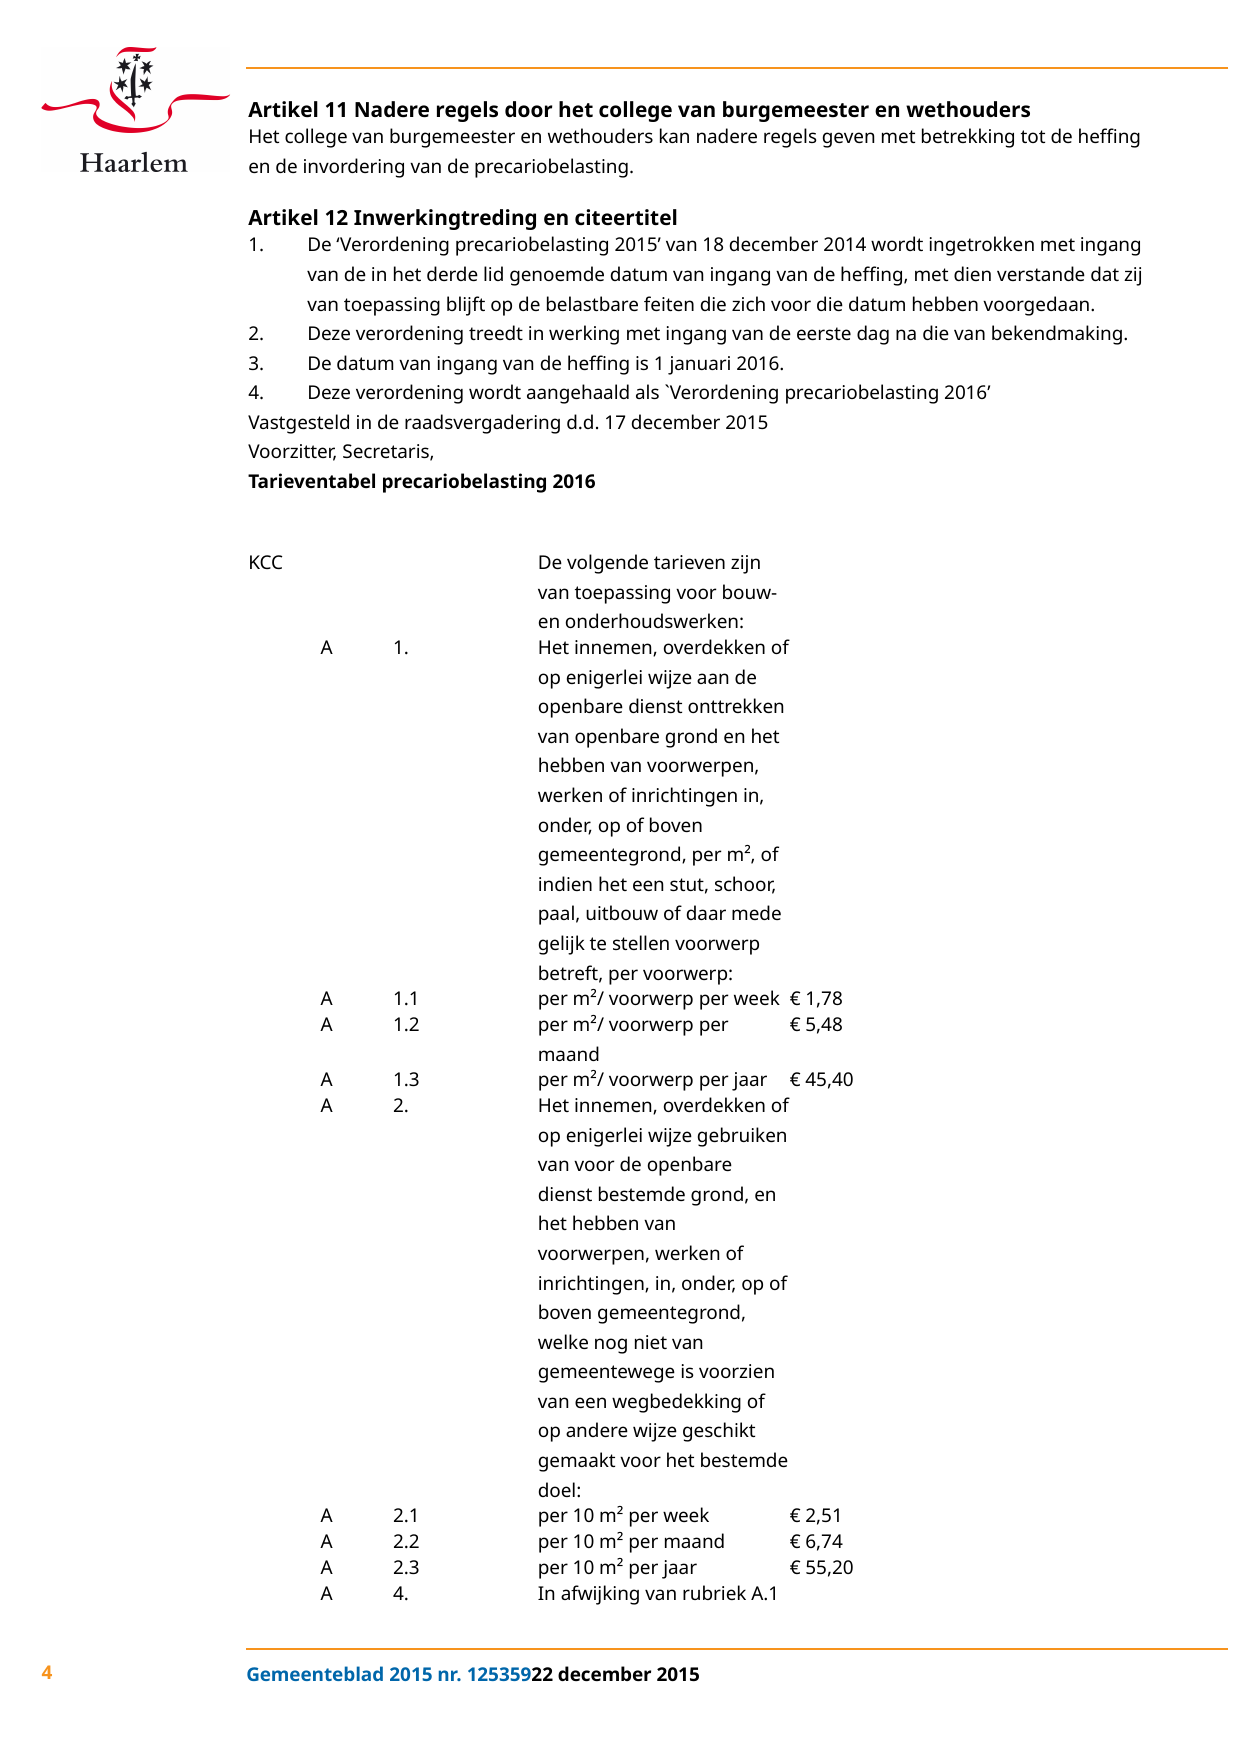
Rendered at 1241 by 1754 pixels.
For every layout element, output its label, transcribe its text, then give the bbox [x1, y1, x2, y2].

list De datum van ingang van de heffing is 1 januari 2016. [248, 350, 1152, 376]
table_cell A [320, 1528, 393, 1554]
table_cell A [320, 986, 393, 1011]
table_cell 2.1 [393, 1503, 538, 1528]
table_cell [393, 524, 538, 549]
table_cell [790, 524, 862, 549]
table_cell € 45,40 [790, 1067, 862, 1092]
table_cell per m²/ voorwerp per maand [538, 1011, 789, 1067]
text Artikel 12 Inwerkingtreding en citeertitel [248, 203, 1152, 232]
table_cell [248, 634, 320, 986]
text Tarieventabel precariobelasting 2016 [248, 468, 1152, 494]
table_cell [248, 1092, 320, 1503]
table_cell A [320, 1503, 393, 1528]
table_cell [538, 524, 789, 549]
picture [41, 47, 231, 172]
table_cell 4. [393, 1580, 538, 1606]
table_cell [393, 550, 538, 634]
table_cell per 10 m² per maand [538, 1528, 789, 1554]
table_cell A [320, 1554, 393, 1580]
table_cell [248, 1011, 320, 1067]
table_cell € 55,20 [790, 1554, 862, 1580]
text Vastgesteld in de raadsvergadering d.d. 17 december 2015 [248, 409, 1152, 435]
table_cell [248, 1580, 320, 1606]
table_cell [248, 524, 320, 549]
table_cell [320, 550, 393, 634]
table_cell 2.3 [393, 1554, 538, 1580]
table_cell 1.3 [393, 1067, 538, 1092]
table_cell per 10 m² per week [538, 1503, 789, 1528]
table_cell De volgende tarieven zijn van toepassing voor bouw- en onderhoudswerken: [538, 550, 789, 634]
table_cell per 10 m² per jaar [538, 1554, 789, 1580]
table_cell 2. [393, 1092, 538, 1503]
table_header [248, 498, 465, 524]
table_cell Het innemen, overdekken of op enigerlei wijze aan de openbare dienst onttrekken van openbare grond en het hebben van voorwerpen, werken of inrichtingen in, onder, op of boven gemeentegrond, per m², of indien het een stut, schoor, paal, uitbouw of daar mede gelijk te stellen voorwerp betreft, per voorwerp: [538, 634, 789, 986]
table_cell In afwijking van rubriek A.1 [538, 1580, 789, 1606]
table_cell A [320, 1011, 393, 1067]
text Het college van burgemeester en wethouders kan nadere regels geven met betrekking tot de heffing en de invordering van de precariobelasting. [248, 123, 1152, 178]
table_cell € 5,48 [790, 1011, 862, 1067]
table_cell A [320, 1067, 393, 1092]
table_cell [790, 634, 862, 986]
table_cell A [320, 634, 393, 986]
table_cell 1.1 [393, 986, 538, 1011]
table_cell [248, 1528, 320, 1554]
table_cell [790, 550, 862, 634]
table_cell [248, 1554, 320, 1580]
list Deze verordening wordt aangehaald als `Verordening precariobelasting 2016’ [248, 379, 1152, 405]
list De ‘Verordening precariobelasting 2015’ van 18 december 2014 wordt ingetrokken met ingang van de in het derde lid genoemde datum van ingang van de heffing, met dien verstande dat zij van toepassing blijft op de belastbare feiten die zich voor die datum hebben voorgedaan. [248, 232, 1152, 317]
table_cell 1.2 [393, 1011, 538, 1067]
table_cell [790, 1092, 862, 1503]
table_cell KCC [248, 550, 320, 634]
table_cell [248, 986, 320, 1011]
table_cell 2.2 [393, 1528, 538, 1554]
table_cell A [320, 1580, 393, 1606]
table_cell per m²/ voorwerp per week [538, 986, 789, 1011]
list Deze verordening treedt in werking met ingang van de eerste dag na die van bekendmaking. [248, 320, 1152, 346]
table_cell Het innemen, overdekken of op enigerlei wijze gebruiken van voor de openbare dienst bestemde grond, en het hebben van voorwerpen, werken of inrichtingen, in, onder, op of boven gemeentegrond, welke nog niet van gemeentewege is voorzien van een wegbedekking of op andere wijze geschikt gemaakt voor het bestemde doel: [538, 1092, 789, 1503]
table_cell per m²/ voorwerp per jaar [538, 1067, 789, 1092]
table_cell [248, 1067, 320, 1092]
table_cell [790, 1580, 862, 1606]
table_cell € 2,51 [790, 1503, 862, 1528]
text Voorzitter, Secretaris, [248, 439, 1152, 464]
text Artikel 11 Nadere regels door het college van burgemeester en wethouders [248, 95, 1152, 123]
table_cell [320, 524, 393, 549]
table_cell € 6,74 [790, 1528, 862, 1554]
table_cell € 1,78 [790, 986, 862, 1011]
table_cell [248, 1503, 320, 1528]
table_cell A [320, 1092, 393, 1503]
table_cell 1. [393, 634, 538, 986]
